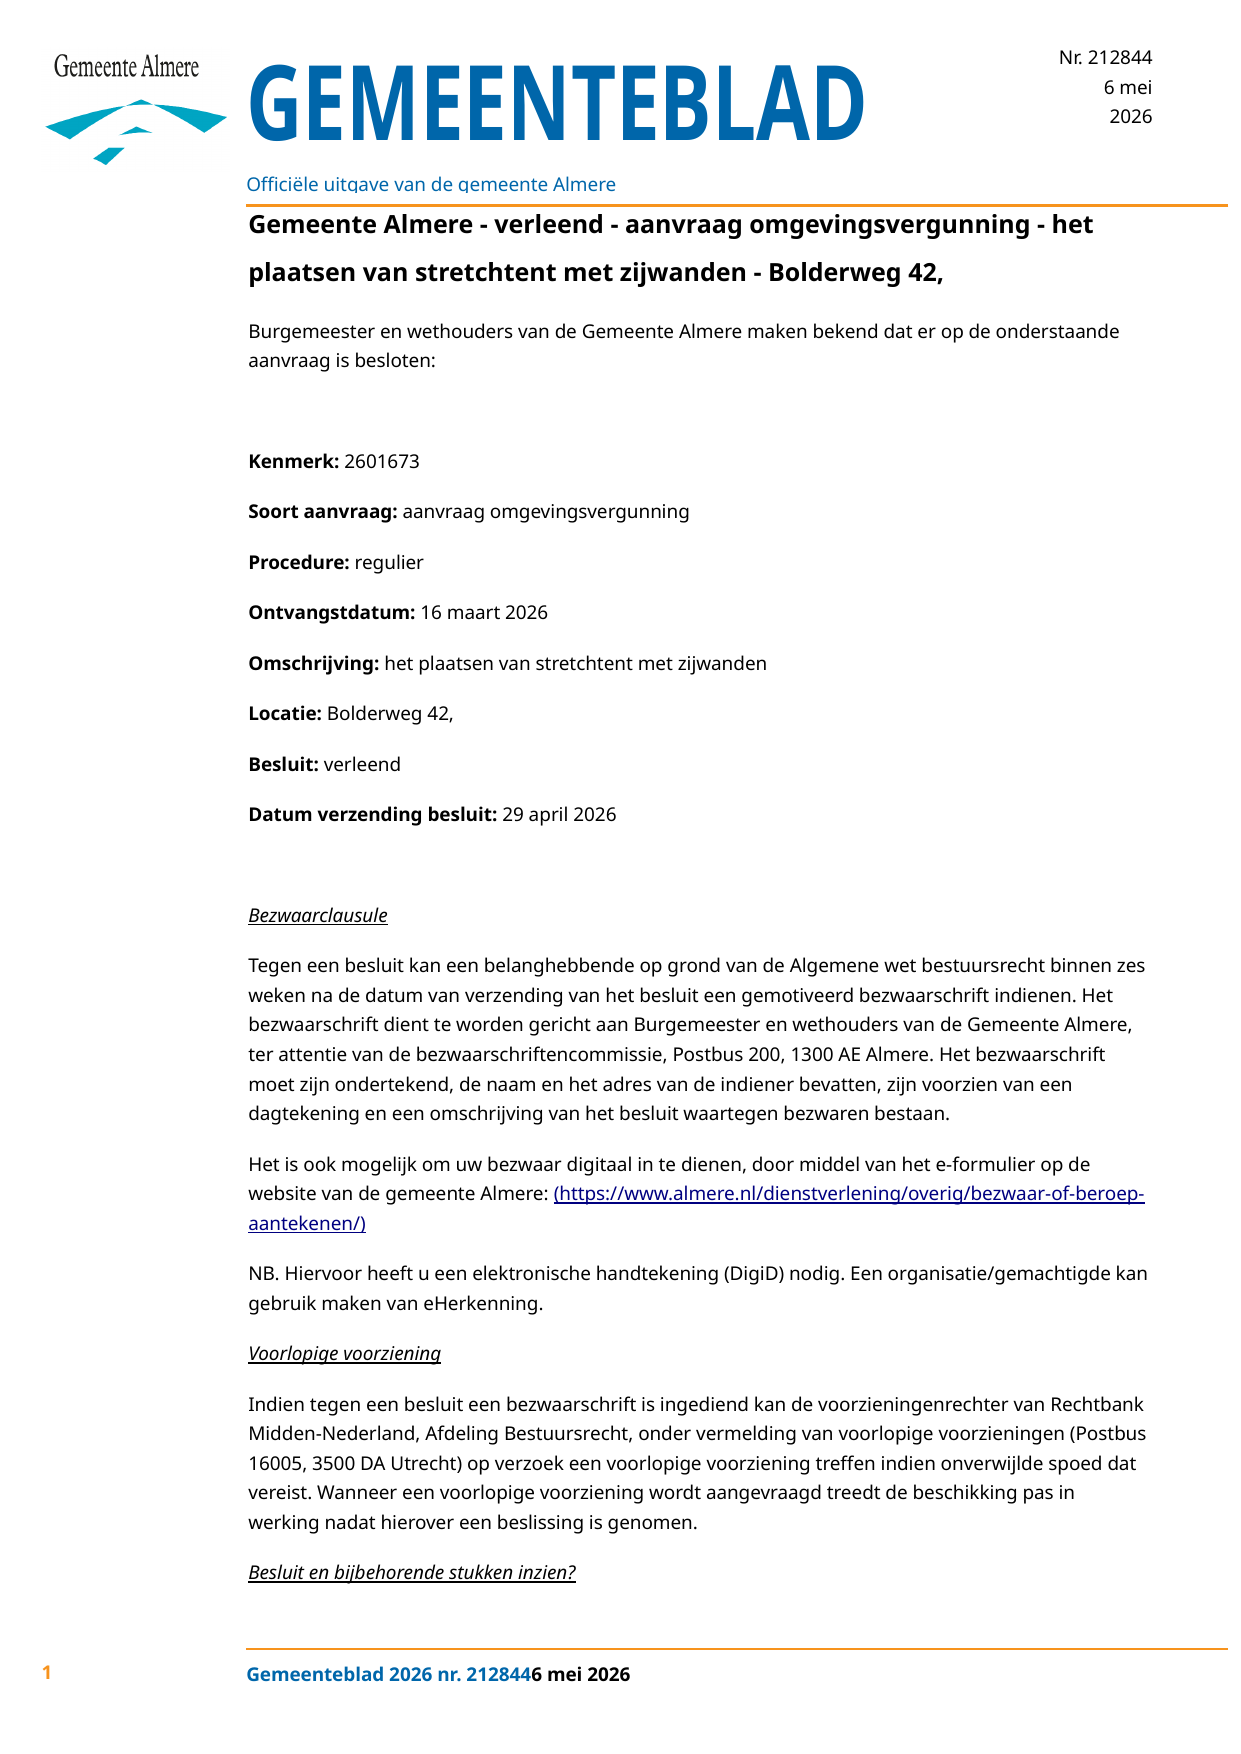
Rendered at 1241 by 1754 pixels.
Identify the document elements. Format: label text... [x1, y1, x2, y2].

text Voorlopige voorziening [248, 1340, 1152, 1366]
text Gemeente Almere - verleend - aanvraag omgevingsvergunning - het plaatsen van stretchtent met zijwanden - Bolderweg 42, [248, 207, 1152, 288]
text Ontvangstdatum: 16 maart 2026 [248, 599, 1152, 625]
text Besluit: verleend [248, 751, 1152, 777]
text Procedure: regulier [248, 549, 1152, 575]
picture [41, 47, 231, 172]
text Indien tegen een besluit een bezwaarschrift is ingediend kan de voorzieningenrechter van Rechtbank Midden-Nederland, Afdeling Bestuursrecht, onder vermelding van voorlopige voorzieningen (Postbus 16005, 3500 DA Utrecht) op verzoek een voorlopige voorziening treffen indien onverwijlde spoed dat vereist. Wanneer een voorlopige voorziening wordt aangevraagd treedt de beschikking pas in werking nadat hierover een beslissing is genomen. [248, 1391, 1152, 1535]
text Bezwaarclausule [248, 902, 1152, 928]
text NB. Hiervoor heeft u een elektronische handtekening (DigiD) nodig. Een organisatie/gemachtigde kan gebruik maken van eHerkenning. [248, 1260, 1152, 1316]
text Locatie: Bolderweg 42, [248, 700, 1152, 726]
text Tegen een besluit kan een belanghebbende op grond van de Algemene wet bestuursrecht binnen zes weken na de datum van verzending van het besluit een gemotiveerd bezwaarschrift indienen. Het bezwaarschrift dient te worden gericht aan Burgemeester en wethouders van de Gemeente Almere, ter attentie van de bezwaarschriftencommissie, Postbus 200, 1300 AE Almere. Het bezwaarschrift moet zijn ondertekend, de naam en het adres van de indiener bevatten, zijn voorzien van een dagtekening en een omschrijving van het besluit waartegen bezwaren bestaan. [248, 952, 1152, 1126]
text Soort aanvraag: aanvraag omgevingsvergunning [248, 499, 1152, 524]
text Datum verzending besluit: 29 april 2026 [248, 801, 1152, 827]
text Het is ook mogelijk om uw bezwaar digitaal in te dienen, door middel van het e-formulier op de website van de gemeente Almere: (https://www.almere.nl/dienstverlening/overig/bezwaar-of-beroep-aantekenen/) [248, 1151, 1152, 1236]
text Omschrijving: het plaatsen van stretchtent met zijwanden [248, 650, 1152, 676]
text Besluit en bijbehorende stukken inzien? [248, 1559, 1152, 1585]
text Burgemeester en wethouders van de Gemeente Almere maken bekend dat er op de onderstaande aanvraag is besloten: [248, 318, 1152, 373]
text Kenmerk: 2601673 [248, 448, 1152, 474]
